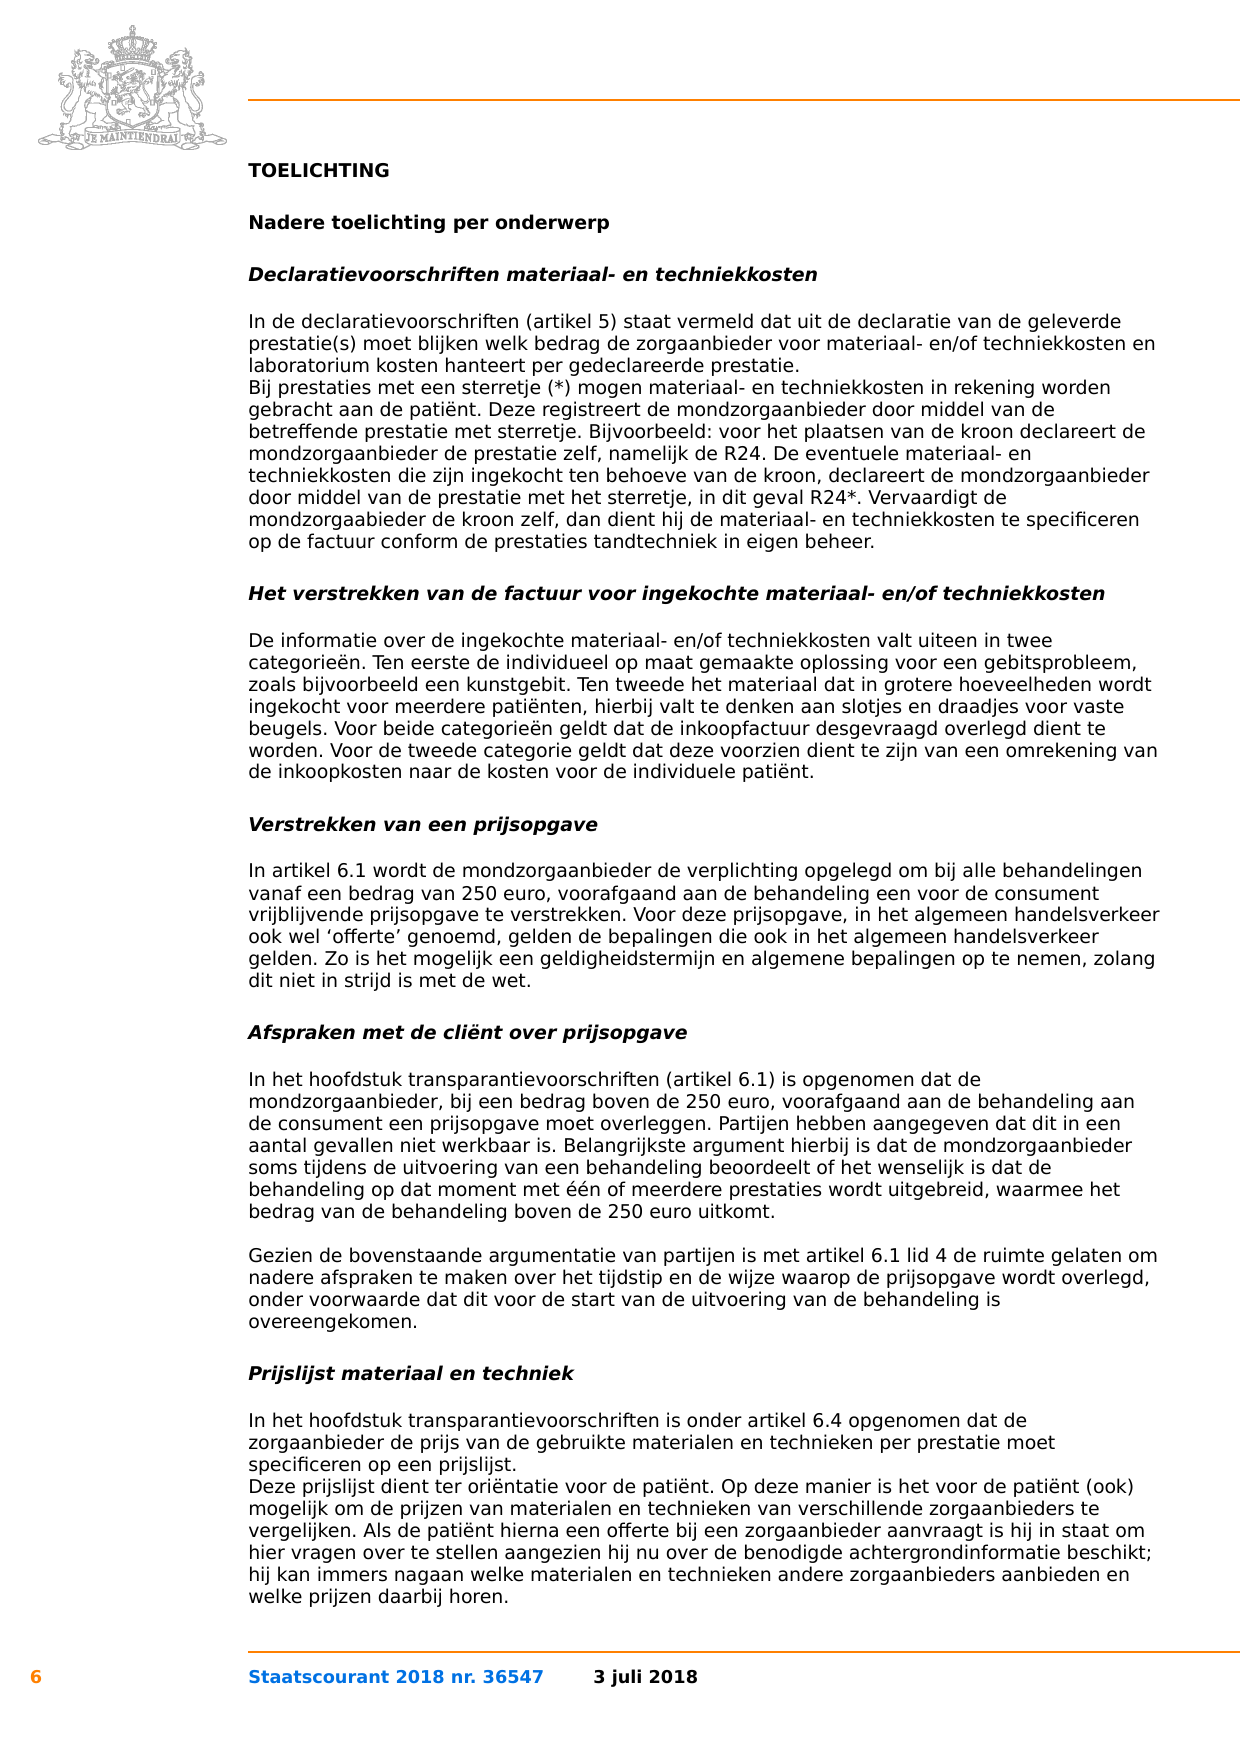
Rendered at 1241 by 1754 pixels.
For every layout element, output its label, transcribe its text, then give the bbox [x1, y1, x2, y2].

picture [38, 25, 227, 150]
subtitle Nadere toelichting per onderwerp [248, 212, 1163, 234]
subtitle Het verstrekken van de factuur voor ingekochte materiaal- en/of techniekkosten [248, 583, 1163, 604]
text In het hoofdstuk transparantievoorschriften (artikel 6.1) is opgenomen dat de mondzorgaanbieder, bij een bedrag boven de 250 euro, voorafgaand aan de behandeling aan de consument een prijsopgave moet overleggen. Partijen hebben aangegeven dat dit in een aantal gevallen niet werkbaar is. Belangrijkste argument hierbij is dat de mondzorgaanbieder soms tijdens de uitvoering van een behandeling beoordeelt of het wenselijk is dat de behandeling op dat moment met één of meerdere prestaties wordt uitgebreid, waarmee het bedrag van de behandeling boven de 250 euro uitkomt. [248, 1069, 1163, 1223]
subtitle Verstrekken van een prijsopgave [248, 813, 1163, 835]
text Gezien de bovenstaande argumentatie van partijen is met artikel 6.1 lid 4 de ruimte gelaten om nadere afspraken te maken over het tijdstip en de wijze waarop de prijsopgave wordt overlegd, onder voorwaarde dat dit voor de start van de uitvoering van de behandeling is overeengekomen. [248, 1245, 1163, 1333]
text In het hoofdstuk transparantievoorschriften is onder artikel 6.4 opgenomen dat de zorgaanbieder de prijs van de gebruikte materialen en technieken per prestatie moet specificeren op een prijslijst. [248, 1410, 1163, 1476]
text In de declaratievoorschriften (artikel 5) staat vermeld dat uit de declaratie van de geleverde prestatie(s) moet blijken welk bedrag de zorgaanbieder voor materiaal- en/of techniekkosten en laboratorium kosten hanteert per gedeclareerde prestatie. [248, 311, 1163, 377]
subtitle TOELICHTING [248, 160, 1163, 182]
text De informatie over de ingekochte materiaal- en/of techniekkosten valt uiteen in twee categorieën. Ten eerste de individueel op maat gemaakte oplossing voor een gebitsprobleem, zoals bijvoorbeeld een kunstgebit. Ten tweede het materiaal dat in grotere hoeveelheden wordt ingekocht voor meerdere patiënten, hierbij valt te denken aan slotjes en draadjes voor vaste beugels. Voor beide categorieën geldt dat de inkoopfactuur desgevraagd overlegd dient te worden. Voor de tweede categorie geldt dat deze voorzien dient te zijn van een omrekening van de inkoopkosten naar de kosten voor de individuele patiënt. [248, 629, 1163, 783]
subtitle Declaratievoorschriften materiaal- en techniekkosten [248, 264, 1163, 286]
subtitle Prijslijst materiaal en techniek [248, 1363, 1163, 1385]
text Bij prestaties met een sterretje (*) mogen materiaal- en techniekkosten in rekening worden gebracht aan de patiënt. Deze registreert de mondzorgaanbieder door middel van de betreffende prestatie met sterretje. Bijvoorbeeld: voor het plaatsen van de kroon declareert de mondzorgaanbieder de prestatie zelf, namelijk de R24. De eventuele materiaal- en techniekkosten die zijn ingekocht ten behoeve van de kroon, declareert de mondzorgaanbieder door middel van de prestatie met het sterretje, in dit geval R24*. Vervaardigt de mondzorgaabieder de kroon zelf, dan dient hij de materiaal- en techniekkosten te specificeren op de factuur conform de prestaties tandtechniek in eigen beheer. [248, 377, 1163, 553]
text Deze prijslijst dient ter oriëntatie voor de patiënt. Op deze manier is het voor de patiënt (ook) mogelijk om de prijzen van materialen en technieken van verschillende zorgaanbieders te vergelijken. Als de patiënt hierna een offerte bij een zorgaanbieder aanvraagt is hij in staat om hier vragen over te stellen aangezien hij nu over de benodigde achtergrondinformatie beschikt; hij kan immers nagaan welke materialen en technieken andere zorgaanbieders aanbieden en welke prijzen daarbij horen. [248, 1476, 1163, 1608]
subtitle Afspraken met de cliënt over prijsopgave [248, 1022, 1163, 1044]
text In artikel 6.1 wordt de mondzorgaanbieder de verplichting opgelegd om bij alle behandelingen vanaf een bedrag van 250 euro, voorafgaand aan de behandeling een voor de consument vrijblijvende prijsopgave te verstrekken. Voor deze prijsopgave, in het algemeen handelsverkeer ook wel ‘offerte’ genoemd, gelden de bepalingen die ook in het algemeen handelsverkeer gelden. Zo is het mogelijk een geldigheidstermijn en algemene bepalingen op te nemen, zolang dit niet in strijd is met de wet. [248, 860, 1163, 992]
